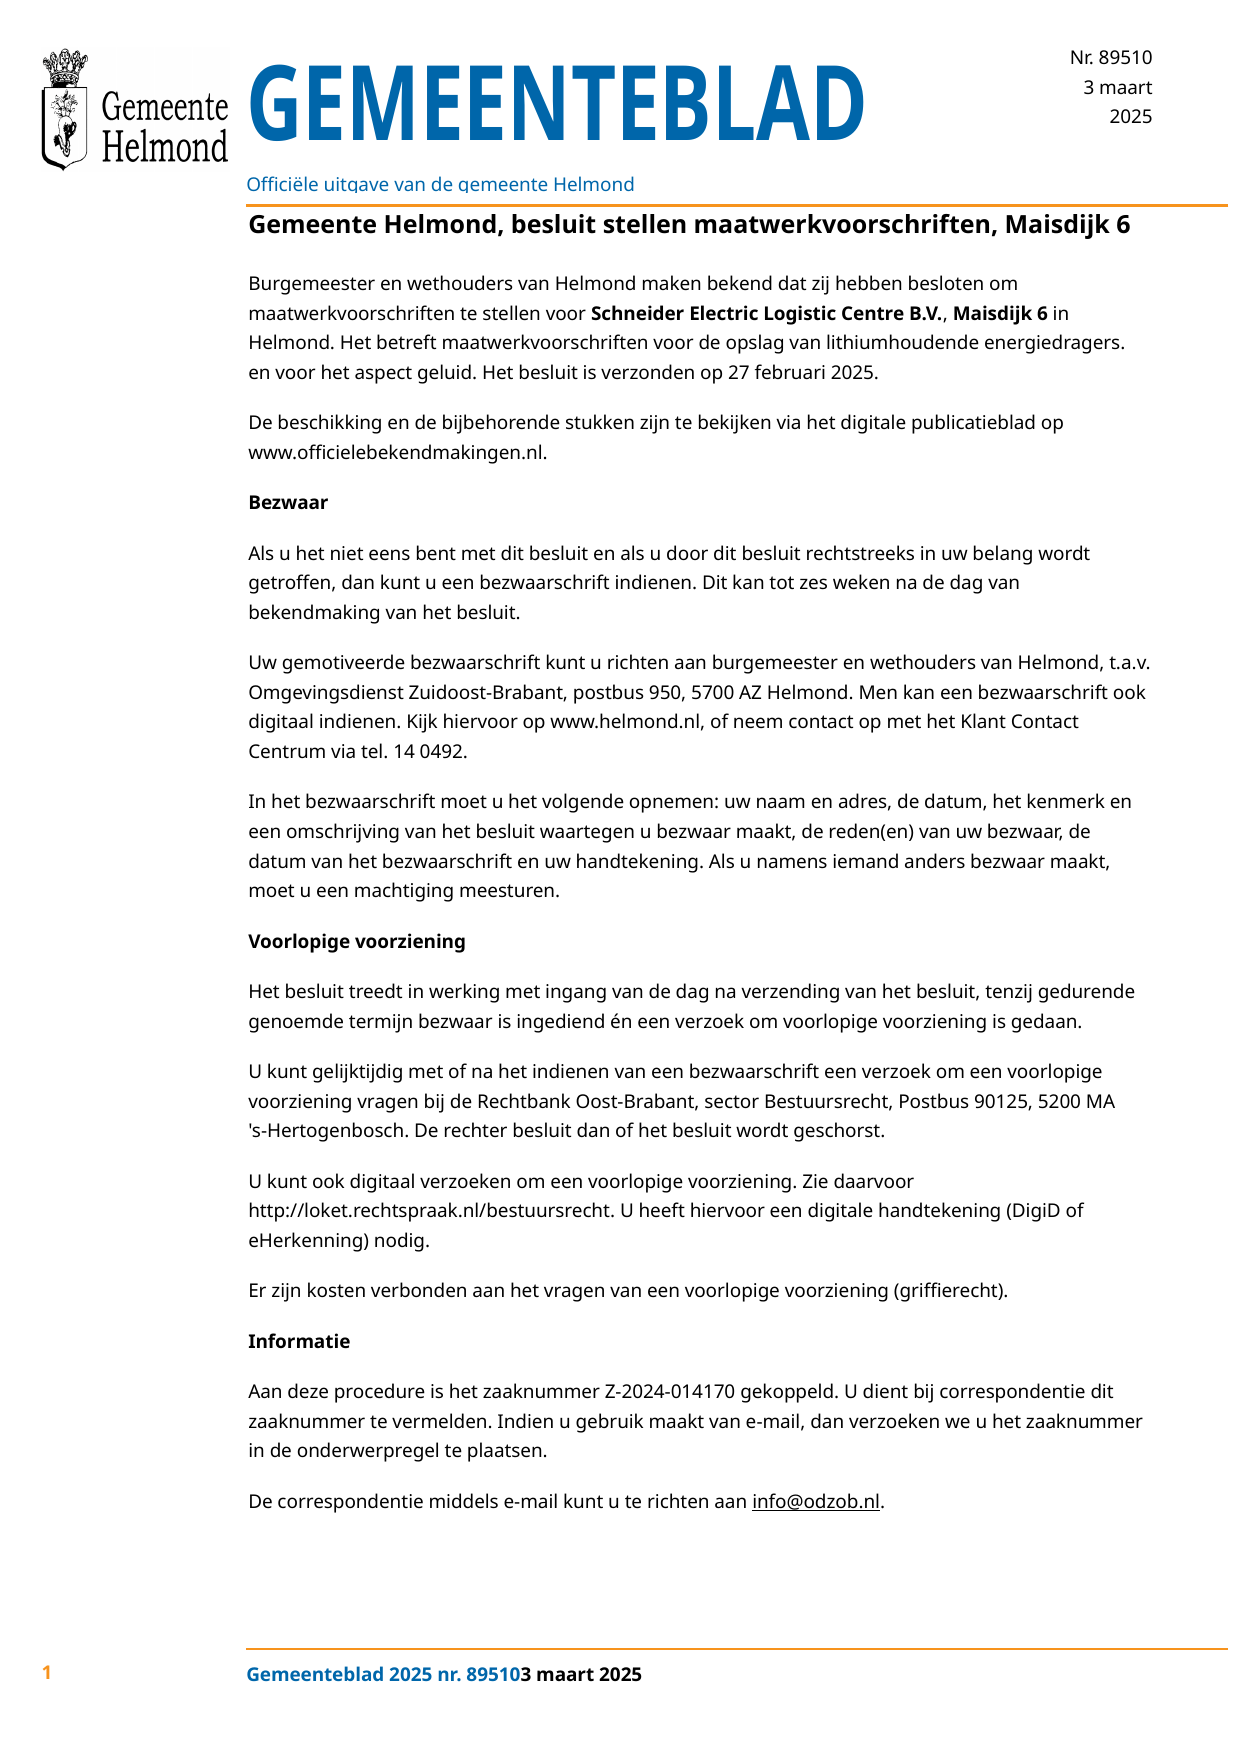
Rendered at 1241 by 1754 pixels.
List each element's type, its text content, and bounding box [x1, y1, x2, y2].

text In het bezwaarschrift moet u het volgende opnemen: uw naam en adres, de datum, het kenmerk en een omschrijving van het besluit waartegen u bezwaar maakt, de reden(en) van uw bezwaar, de datum van het bezwaarschrift en uw handtekening. Als u namens iemand anders bezwaar maakt, moet u een machtiging meesturen. [248, 789, 1152, 903]
text Als u het niet eens bent met dit besluit en als u door dit besluit rechtstreeks in uw belang wordt getroffen, dan kunt u een bezwaarschrift indienen. Dit kan tot zes weken na de dag van bekendmaking van het besluit. [248, 540, 1152, 625]
text Uw gemotiveerde bezwaarschrift kunt u richten aan burgemeester en wethouders van Helmond, t.a.v. Omgevingsdienst Zuidoost-Brabant, postbus 950, 5700 AZ Helmond. Men kan een bezwaarschrift ook digitaal indienen. Kijk hiervoor op www.helmond.nl, of neem contact op met het Klant Contact Centrum via tel. 14 0492. [248, 649, 1152, 764]
text Aan deze procedure is het zaaknummer Z-2024-014170 gekoppeld. U dient bij correspondentie dit zaaknummer te vermelden. Indien u gebruik maakt van e-mail, dan verzoeken we u het zaaknummer in de onderwerpregel te plaatsen. [248, 1378, 1152, 1463]
text Informatie [248, 1328, 1152, 1353]
text Burgemeester en wethouders van Helmond maken bekend dat zij hebben besloten om maatwerkvoorschriften te stellen voor Schneider Electric Logistic Centre B.V., Maisdijk 6 in Helmond. Het betreft maatwerkvoorschriften voor de opslag van lithiumhoudende energiedragers. en voor het aspect geluid. Het besluit is verzonden op 27 februari 2025. [248, 270, 1152, 385]
text De correspondentie middels e-mail kunt u te richten aan info@odzob.nl. [248, 1488, 1152, 1513]
text Voorlopige voorziening [248, 928, 1152, 953]
text U kunt gelijktijdig met of na het indienen van een bezwaarschrift een verzoek om een voorlopige voorziening vragen bij de Rechtbank Oost-Brabant, sector Bestuursrecht, Postbus 90125, 5200 MA 's‑Hertogenbosch. De rechter besluit dan of het besluit wordt geschorst. [248, 1058, 1152, 1143]
text U kunt ook digitaal verzoeken om een voorlopige voorziening. Zie daarvoor http://loket.rechtspraak.nl/bestuursrecht. U heeft hiervoor een digitale handtekening (DigiD of eHerkenning) nodig. [248, 1168, 1152, 1253]
text Het besluit treedt in werking met ingang van de dag na verzending van het besluit, tenzij gedurende genoemde termijn bezwaar is ingediend én een verzoek om voorlopige voorziening is gedaan. [248, 978, 1152, 1033]
text Bezwaar [248, 489, 1152, 515]
text Er zijn kosten verbonden aan het vragen van een voorlopige voorziening (griffierecht). [248, 1277, 1152, 1303]
text Gemeente Helmond, besluit stellen maatwerkvoorschriften, Maisdijk 6​ [248, 207, 1152, 241]
picture [41, 47, 231, 172]
text De beschikking en de bijbehorende stukken zijn te bekijken via het digitale publicatieblad op www.officielebekendmakingen.nl. [248, 409, 1152, 465]
